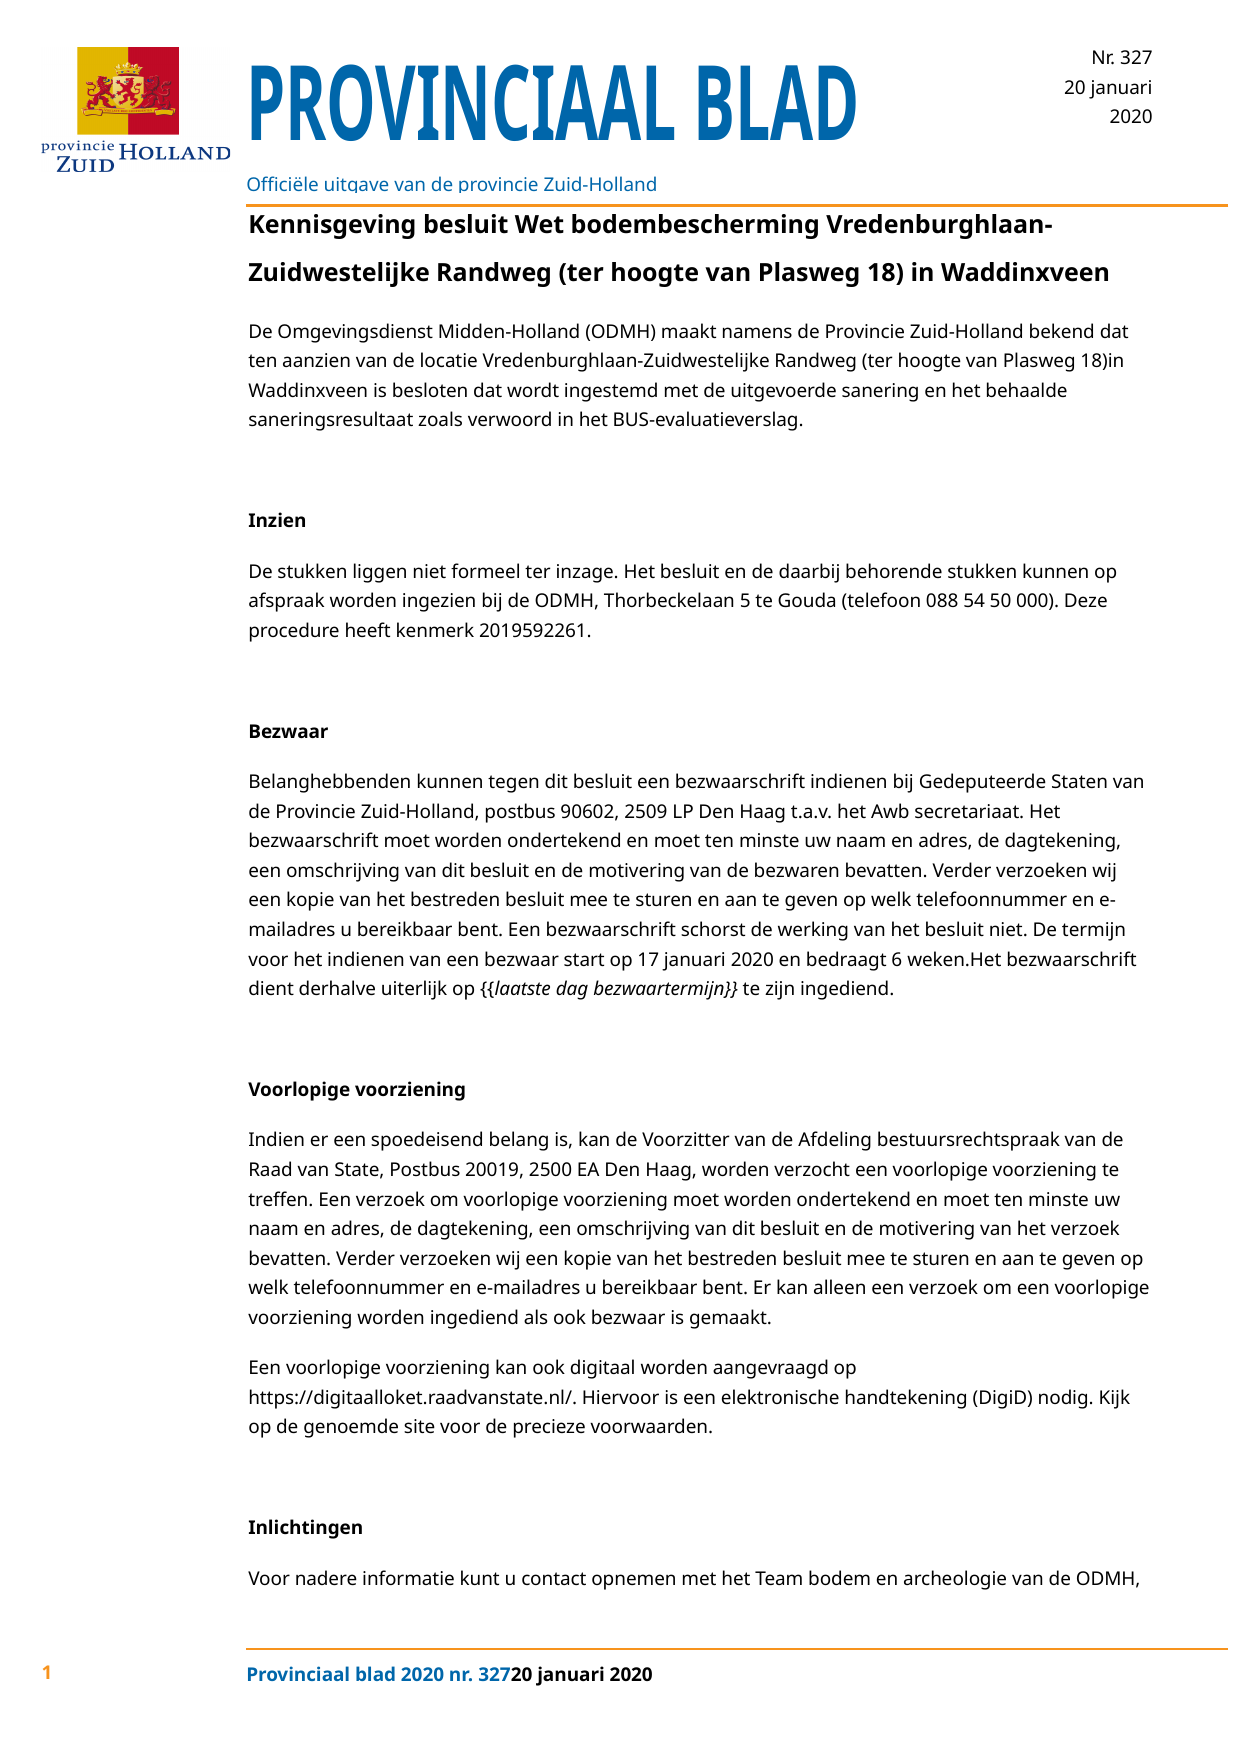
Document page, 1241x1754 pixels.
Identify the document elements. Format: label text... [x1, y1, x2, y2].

text De Omgevingsdienst Midden-Holland (ODMH) maakt namens de Provincie Zuid-Holland bekend dat ten aanzien van de locatie Vredenburghlaan-Zuidwestelijke Randweg (ter hoogte van Plasweg 18)in Waddinxveen is besloten dat wordt ingestemd met de uitgevoerde sanering en het behaalde saneringsresultaat zoals verwoord in het BUS-evaluatieverslag. [248, 318, 1152, 432]
text Voorlopige voorziening [248, 1076, 1152, 1102]
text Voor nadere informatie kunt u contact opnemen met het Team bodem en archeologie van de ODMH, [248, 1565, 1152, 1591]
text Belanghebbenden kunnen tegen dit besluit een bezwaarschrift indienen bij Gedeputeerde Staten van de Provincie Zuid-Holland, postbus 90602, 2509 LP Den Haag t.a.v. het Awb secretariaat. Het bezwaarschrift moet worden ondertekend en moet ten minste uw naam en adres, de dagtekening, een omschrijving van dit besluit en de motivering van de bezwaren bevatten. Verder verzoeken wij een kopie van het bestreden besluit mee te sturen en aan te geven op welk telefoonnummer en e-mailadres u bereikbaar bent. Een bezwaarschrift schorst de werking van het besluit niet. De termijn voor het indienen van een bezwaar start op 17 januari 2020 en bedraagt 6 weken.Het bezwaarschrift dient derhalve uiterlijk op {{laatste dag bezwaartermijn}} te zijn ingediend. [248, 768, 1152, 1001]
text Inzien [248, 507, 1152, 533]
text Bezwaar [248, 718, 1152, 744]
picture [41, 47, 231, 172]
text Kennisgeving besluit Wet bodembescherming Vredenburghlaan-Zuidwestelijke Randweg (ter hoogte van Plasweg 18) in Waddinxveen [248, 207, 1152, 288]
text Indien er een spoedeisend belang is, kan de Voorzitter van de Afdeling bestuursrechtspraak van de Raad van State, Postbus 20019, 2500 EA Den Haag, worden verzocht een voorlopige voorziening te treffen. Een verzoek om voorlopige voorziening moet worden ondertekend en moet ten minste uw naam en adres, de dagtekening, een omschrijving van dit besluit en de motivering van het verzoek bevatten. Verder verzoeken wij een kopie van het bestreden besluit mee te sturen en aan te geven op welk telefoonnummer en e-mailadres u bereikbaar bent. Er kan alleen een verzoek om een voorlopige voorziening worden ingediend als ook bezwaar is gemaakt. [248, 1127, 1152, 1330]
text De stukken liggen niet formeel ter inzage. Het besluit en de daarbij behorende stukken kunnen op afspraak worden ingezien bij de ODMH, Thorbeckelaan 5 te Gouda (telefoon 088 54 50 000). Deze procedure heeft kenmerk 2019592261. [248, 558, 1152, 643]
text Een voorlopige voorziening kan ook digitaal worden aangevraagd op https://digitaalloket.raadvanstate.nl/. Hiervoor is een elektronische handtekening (DigiD) nodig. Kijk op de genoemde site voor de precieze voorwaarden. [248, 1354, 1152, 1439]
text Inlichtingen [248, 1514, 1152, 1540]
